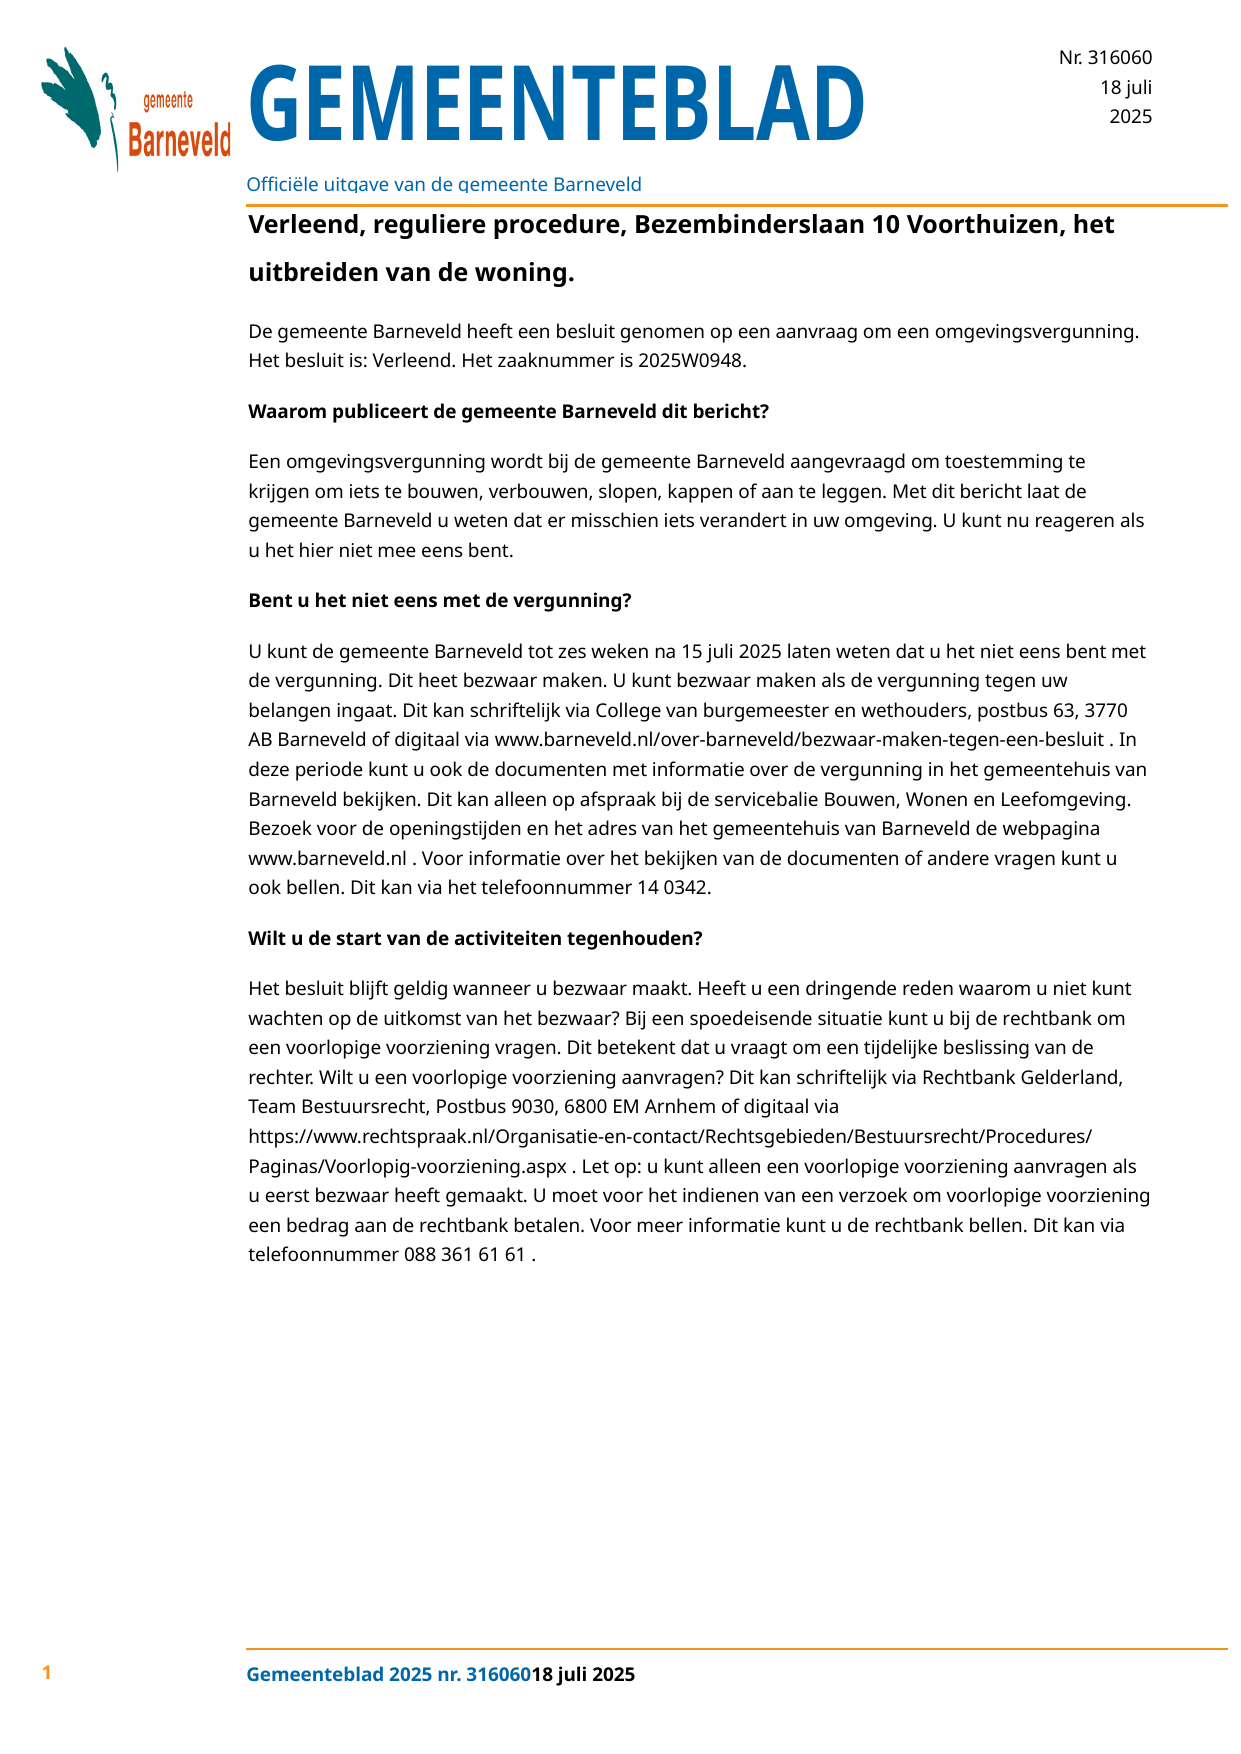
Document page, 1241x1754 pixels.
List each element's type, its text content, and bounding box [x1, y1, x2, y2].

text U kunt de gemeente Barneveld tot zes weken na 15 juli 2025 laten weten dat u het niet eens bent met de vergunning. Dit heet bezwaar maken. U kunt bezwaar maken als de vergunning tegen uw belangen ingaat. Dit kan schriftelijk via College van burgemeester en wethouders, postbus 63, 3770 AB Barneveld of digitaal via www.barneveld.nl/over-barneveld/bezwaar-maken-tegen-een-besluit . In deze periode kunt u ook de documenten met informatie over de vergunning in het gemeentehuis van Barneveld bekijken. Dit kan alleen op afspraak bij de servicebalie Bouwen, Wonen en Leefomgeving. Bezoek voor de openingstijden en het adres van het gemeentehuis van Barneveld de webpagina www.barneveld.nl . Voor informatie over het bekijken van de documenten of andere vragen kunt u ook bellen. Dit kan via het telefoonnummer 14 0342. [248, 638, 1152, 900]
text Verleend, reguliere procedure, Bezembinderslaan 10 Voorthuizen, het uitbreiden van de woning. [248, 207, 1152, 288]
text De gemeente Barneveld heeft een besluit genomen op een aanvraag om een omgevingsvergunning. Het besluit is: Verleend. Het zaaknummer is 2025W0948. [248, 318, 1152, 373]
text Bent u het niet eens met de vergunning? [248, 587, 1152, 613]
picture [41, 47, 231, 172]
text Het besluit blijft geldig wanneer u bezwaar maakt. Heeft u een dringende reden waarom u niet kunt wachten op de uitkomst van het bezwaar? Bij een spoedeisende situatie kunt u bij de rechtbank om een voorlopige voorziening vragen. Dit betekent dat u vraagt om een tijdelijke beslissing van de rechter. Wilt u een voorlopige voorziening aanvragen? Dit kan schriftelijk via Rechtbank Gelderland, Team Bestuursrecht, Postbus 9030, 6800 EM Arnhem of digitaal via https://www.rechtspraak.nl/Organisatie-en-contact/Rechtsgebieden/Bestuursrecht/Procedures/Paginas/Voorlopig-voorziening.aspx . Let op: u kunt alleen een voorlopige voorziening aanvragen als u eerst bezwaar heeft gemaakt. U moet voor het indienen van een verzoek om voorlopige voorziening een bedrag aan de rechtbank betalen. Voor meer informatie kunt u de rechtbank bellen. Dit kan via telefoonnummer 088 361 61 61 . [248, 975, 1152, 1267]
text Wilt u de start van de activiteiten tegenhouden? [248, 925, 1152, 951]
text Waarom publiceert de gemeente Barneveld dit bericht? [248, 398, 1152, 424]
text Een omgevingsvergunning wordt bij de gemeente Barneveld aangevraagd om toestemming te krijgen om iets te bouwen, verbouwen, slopen, kappen of aan te leggen. Met dit bericht laat de gemeente Barneveld u weten dat er misschien iets verandert in uw omgeving. U kunt nu reageren als u het hier niet mee eens bent. [248, 448, 1152, 563]
